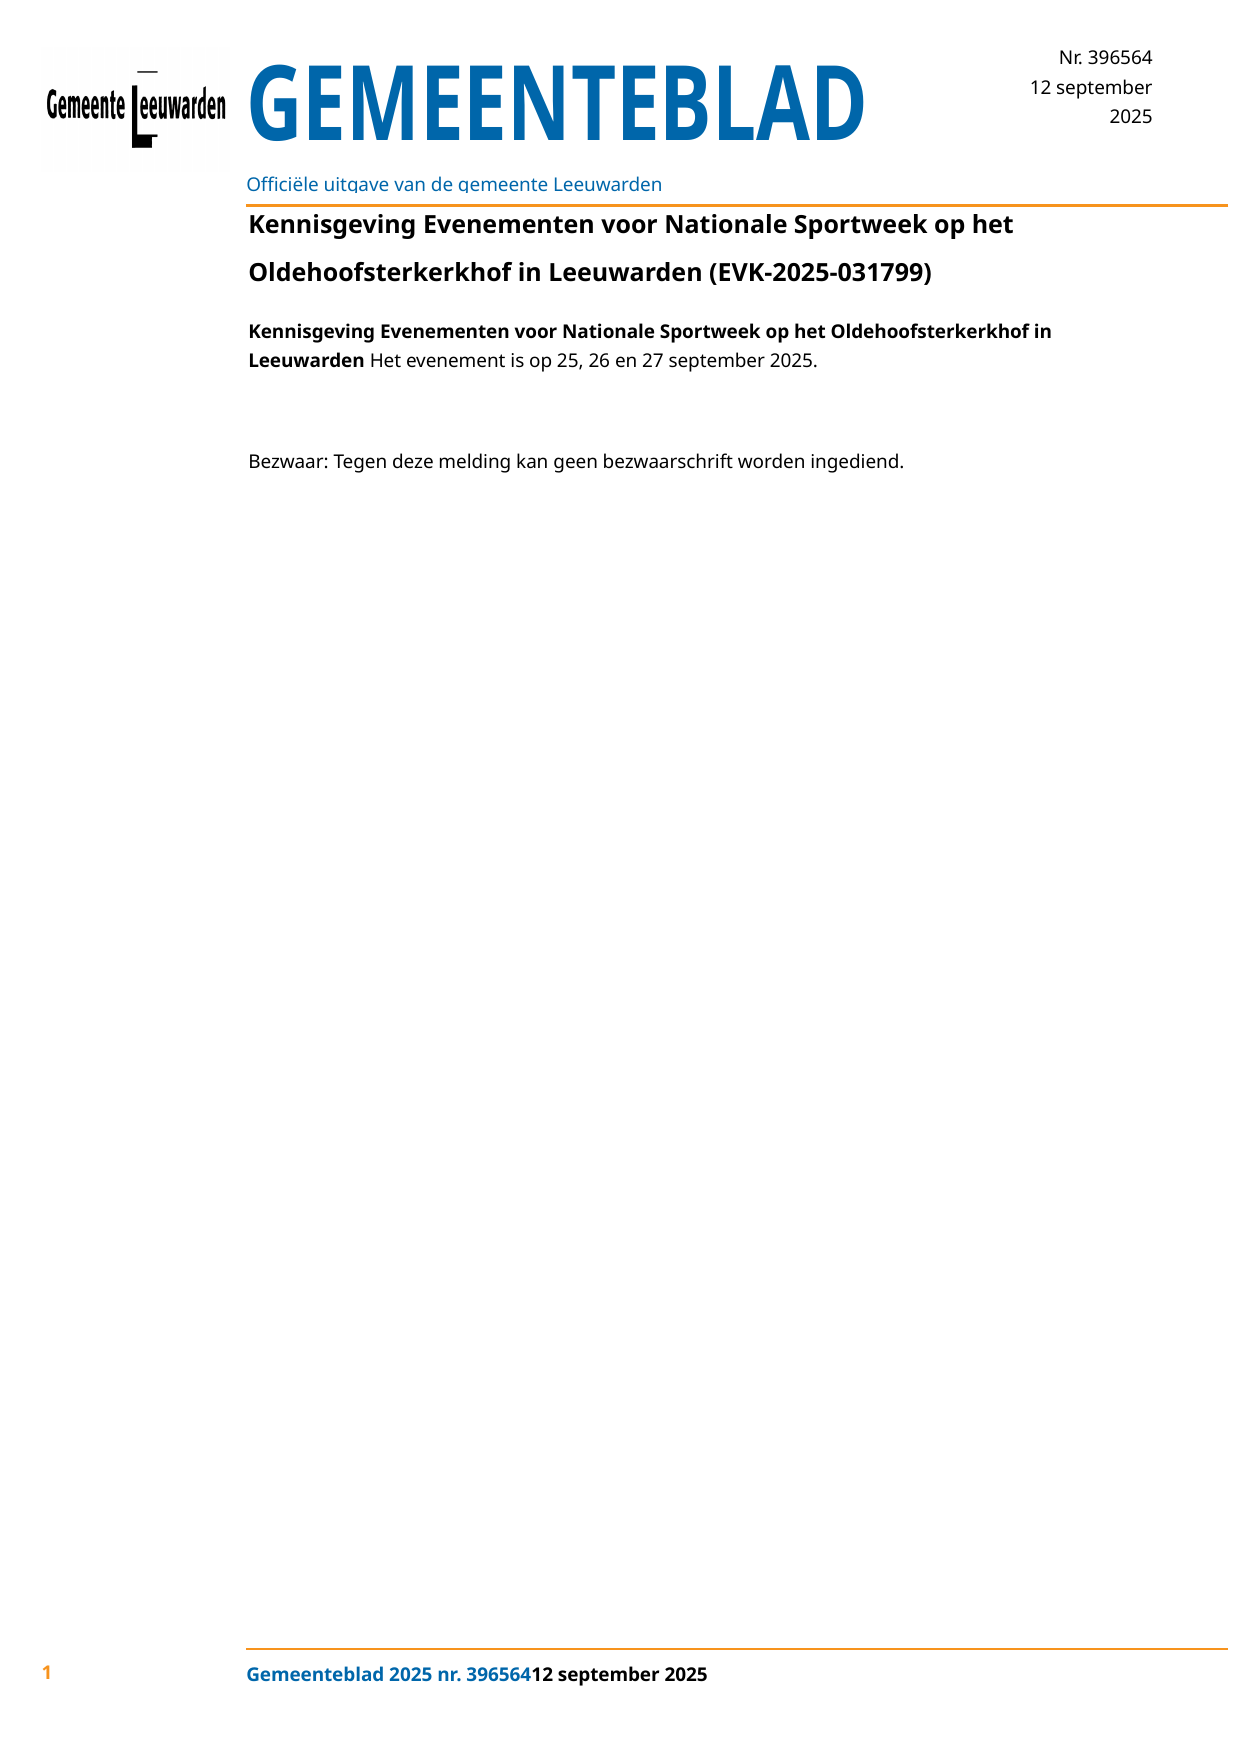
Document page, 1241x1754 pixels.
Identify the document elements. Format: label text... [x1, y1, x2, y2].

text Kennisgeving Evenementen voor Nationale Sportweek op het Oldehoofsterkerkhof in Leeuwarden (EVK-2025-031799) [248, 207, 1152, 288]
picture [41, 47, 231, 172]
text Bezwaar: Tegen deze melding kan geen bezwaarschrift worden ingediend. [248, 448, 1152, 474]
text Kennisgeving Evenementen voor Nationale Sportweek op het Oldehoofsterkerkhof in Leeuwarden Het evenement is op 25, 26 en 27 september 2025. [248, 318, 1152, 373]
